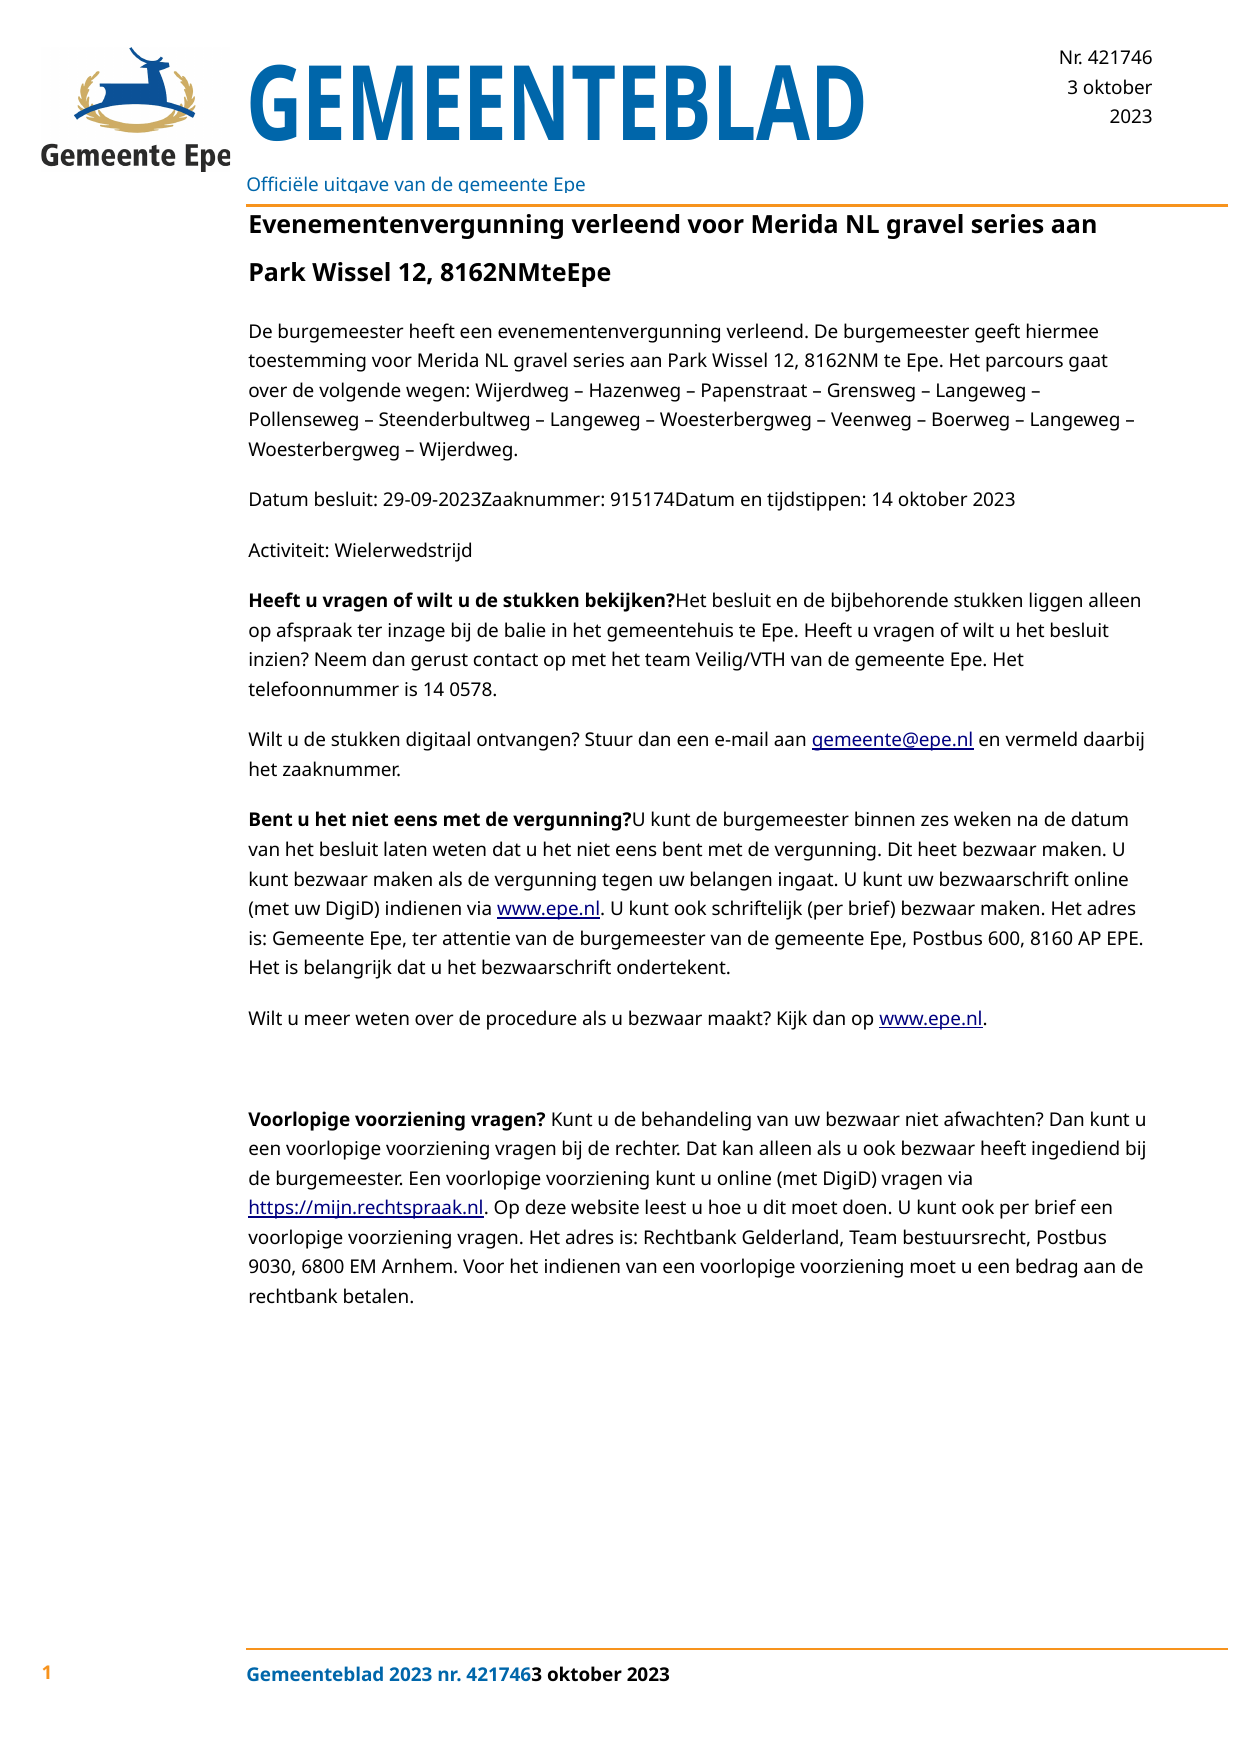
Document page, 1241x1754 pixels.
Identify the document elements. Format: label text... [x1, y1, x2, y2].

text Datum besluit: 29-09-2023Zaaknummer: 915174Datum en tijdstippen: 14 oktober 2023 [248, 487, 1152, 512]
text Voorlopige voorziening vragen? Kunt u de behandeling van uw bezwaar niet afwachten? Dan kunt u een voorlopige voorziening vragen bij de rechter. Dat kan alleen als u ook bezwaar heeft ingediend bij de burgemeester. Een voorlopige voorziening kunt u online (met DigiD) vragen via https://mijn.rechtspraak.nl. Op deze website leest u hoe u dit moet doen. U kunt ook per brief een voorlopige voorziening vragen. Het adres is: Rechtbank Gelderland, Team bestuursrecht, Postbus 9030, 6800 EM Arnhem. Voor het indienen van een voorlopige voorziening moet u een bedrag aan de rechtbank betalen. [248, 1106, 1152, 1309]
picture [41, 47, 231, 172]
text Heeft u vragen of wilt u de stukken bekijken?Het besluit en de bijbehorende stukken liggen alleen op afspraak ter inzage bij de balie in het gemeentehuis te Epe. Heeft u vragen of wilt u het besluit inzien? Neem dan gerust contact op met het team Veilig/VTH van de gemeente Epe. Het telefoonnummer is 14 0578. [248, 587, 1152, 702]
text De burgemeester heeft een evenementenvergunning verleend. De burgemeester geeft hiermee toestemming voor Merida NL gravel series aan Park Wissel 12, 8162NM te Epe. Het parcours gaat over de volgende wegen: Wijerdweg – Hazenweg – Papenstraat – Grensweg – Langeweg – Pollenseweg – Steenderbultweg – Langeweg – Woesterbergweg – Veenweg – Boerweg – Langeweg – Woesterbergweg – Wijerdweg. [248, 318, 1152, 462]
text Wilt u de stukken digitaal ontvangen? Stuur dan een e-mail aan gemeente@epe.nl en vermeld daarbij het zaaknummer. [248, 727, 1152, 782]
text Wilt u meer weten over de procedure als u bezwaar maakt? Kijk dan op www.epe.nl. [248, 1005, 1152, 1031]
text Activiteit: Wielerwedstrijd [248, 537, 1152, 563]
text Bent u het niet eens met de vergunning?U kunt de burgemeester binnen zes weken na de datum van het besluit laten weten dat u het niet eens bent met de vergunning. Dit heet bezwaar maken. U kunt bezwaar maken als de vergunning tegen uw belangen ingaat. U kunt uw bezwaarschrift online (met uw DigiD) indienen via www.epe.nl. U kunt ook schriftelijk (per brief) bezwaar maken. Het adres is: Gemeente Epe, ter attentie van de burgemeester van de gemeente Epe, Postbus 600, 8160 AP EPE. Het is belangrijk dat u het bezwaarschrift ondertekent. [248, 807, 1152, 980]
text Evenementenvergunning verleend voor Merida NL gravel series aan Park Wissel 12, 8162NMteEpe [248, 207, 1152, 288]
